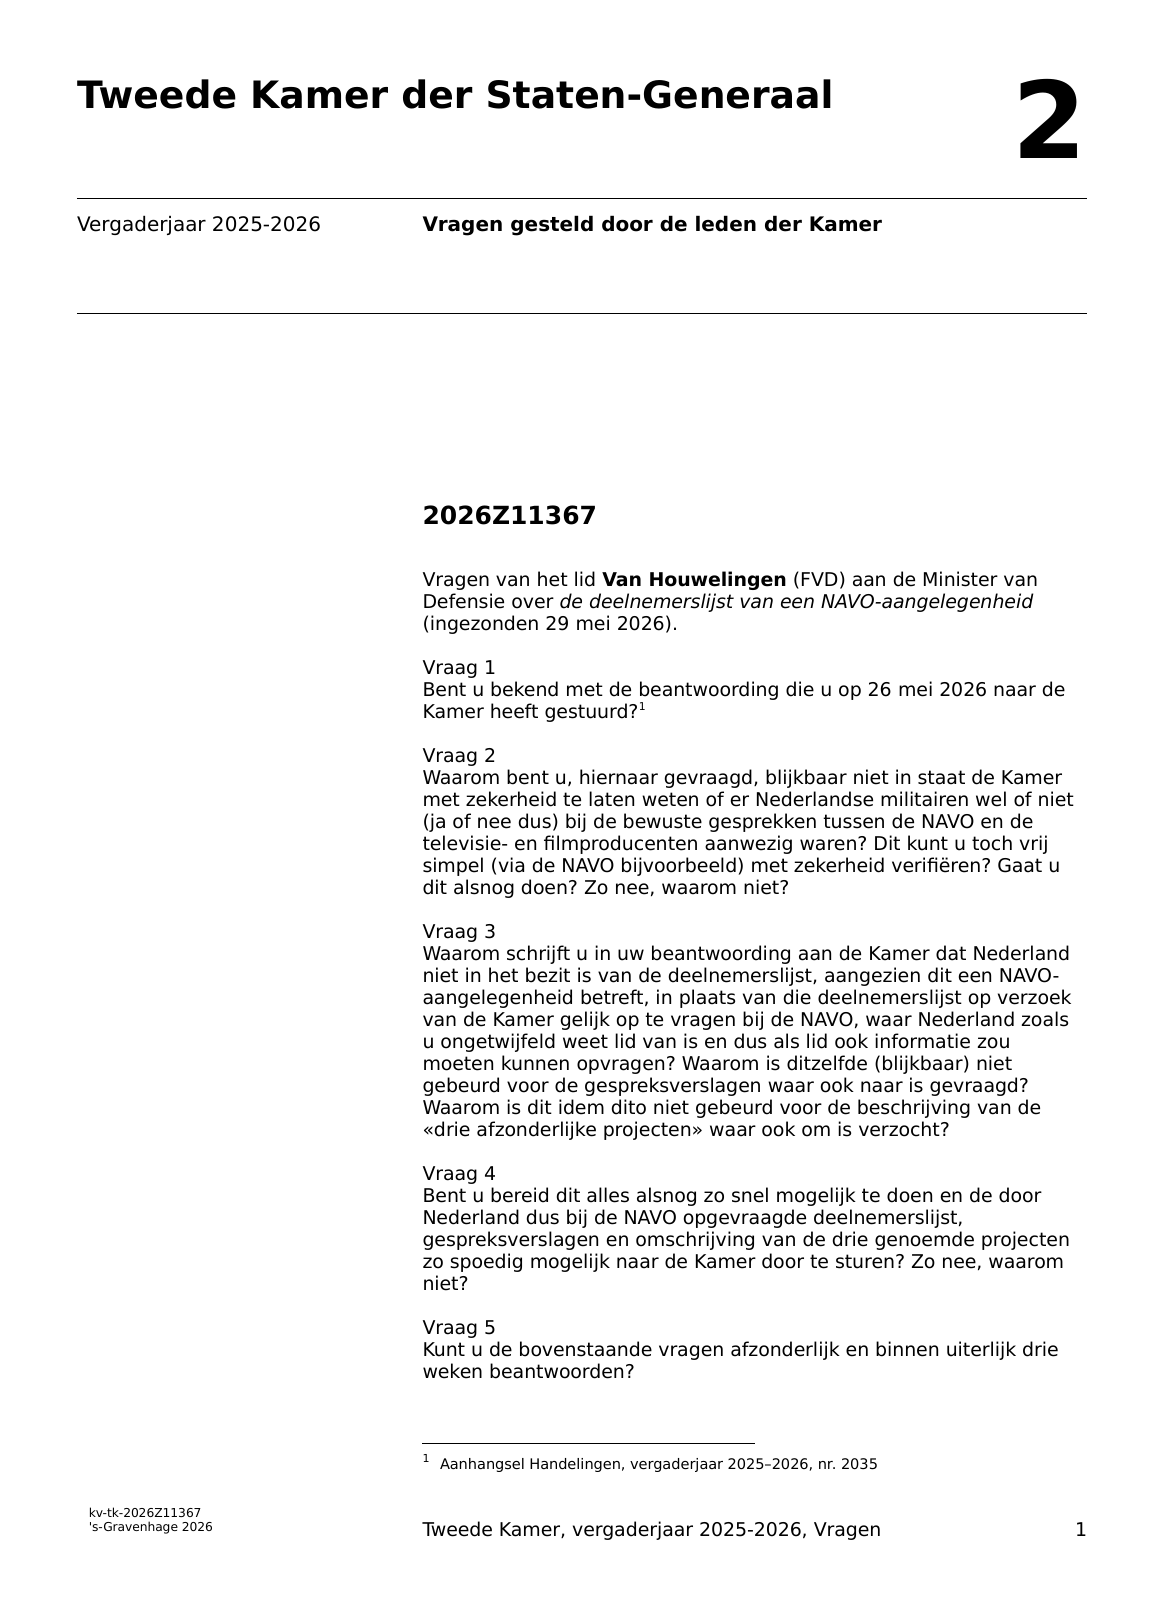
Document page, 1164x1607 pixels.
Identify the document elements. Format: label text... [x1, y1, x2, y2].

text Kunt u de bovenstaande vragen afzonderlijk en binnen uiterlijk drie weken beantwoorden? [422, 1339, 1087, 1383]
text Vraag 3 [422, 921, 1087, 943]
text Vraag 1 [422, 657, 1087, 679]
text Vragen van het lid Van Houwelingen (FVD) aan de Minister van Defensie over de deelnemerslijst van een NAVO-aangelegenheid (ingezonden 29 mei 2026). [422, 569, 1087, 635]
text Vraag 5 [422, 1317, 1087, 1339]
text Bent u bereid dit alles alsnog zo snel mogelijk te doen en de door Nederland dus bij de NAVO opgevraagde deelnemerslijst, gespreksverslagen en omschrijving van de drie genoemde projecten zo spoedig mogelijk naar de Kamer door te sturen? Zo nee, waarom niet? [422, 1185, 1087, 1295]
text Waarom schrijft u in uw beantwoording aan de Kamer dat Nederland niet in het bezit is van de deelnemerslijst, aangezien dit een NAVO-aangelegenheid betreft, in plaats van die deelnemerslijst op verzoek van de Kamer gelijk op te vragen bij de NAVO, waar Nederland zoals u ongetwijfeld weet lid van is en dus als lid ook informatie zou moeten kunnen opvragen? Waarom is ditzelfde (blijkbaar) niet gebeurd voor de gespreksverslagen waar ook naar is gevraagd? Waarom is dit idem dito niet gebeurd voor de beschrijving van de «drie afzonderlijke projecten» waar ook om is verzocht? [422, 943, 1087, 1141]
table_header 2 [886, 59, 1087, 198]
text Vraag 2 [422, 745, 1087, 767]
text 2026Z11367 [422, 501, 1087, 531]
table_cell Vragen gesteld door de leden der Kamer [422, 199, 1087, 313]
text Waarom bent u, hiernaar gevraagd, blijkbaar niet in staat de Kamer met zekerheid te laten weten of er Nederlandse militairen wel of niet (ja of nee dus) bij de bewuste gesprekken tussen de NAVO en de televisie- en filmproducenten aanwezig waren? Dit kunt u toch vrij simpel (via de NAVO bijvoorbeeld) met zekerheid verifiëren? Gaat u dit alsnog doen? Zo nee, waarom niet? [422, 767, 1087, 899]
text Bent u bekend met de beantwoording die u op 26 mei 2026 naar de Kamer heeft gestuurd? [422, 679, 1087, 723]
text Aanhangsel Handelingen, vergaderjaar 2025–2026, nr. 2035 [422, 1452, 1087, 1474]
text Vraag 4 [422, 1163, 1087, 1185]
text kv-tk-2026Z11367 [88, 1506, 323, 1520]
table_header Tweede Kamer der Staten-Generaal [77, 59, 886, 198]
table_cell Vergaderjaar 2025-2026 [77, 199, 422, 313]
text 's-Gravenhage 2026 [88, 1520, 323, 1534]
